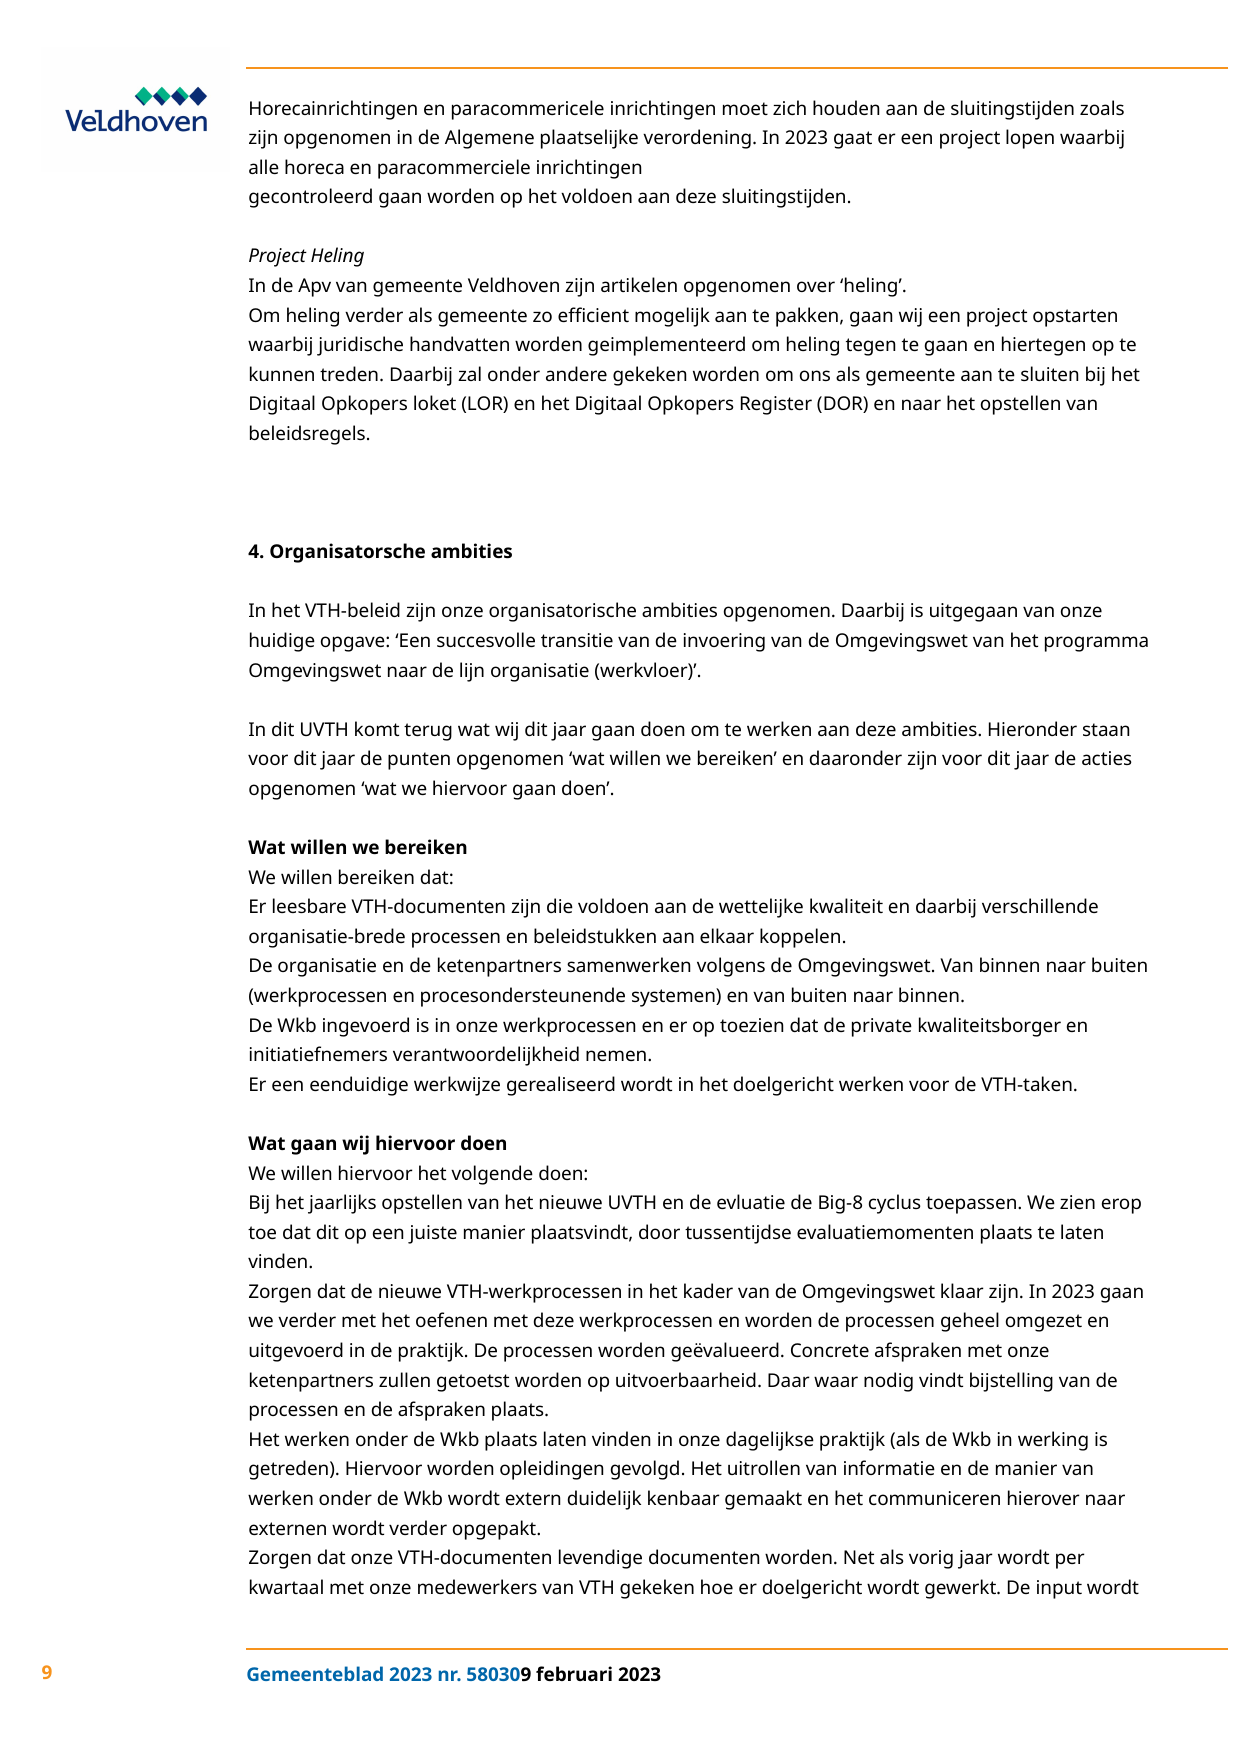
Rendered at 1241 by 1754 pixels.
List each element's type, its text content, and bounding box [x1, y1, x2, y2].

text Om heling verder als gemeente zo efficient mogelijk aan te pakken, gaan wij een project opstarten waarbij juridische handvatten worden geimplementeerd om heling tegen te gaan en hiertegen op te kunnen treden. Daarbij zal onder andere gekeken worden om ons als gemeente aan te sluiten bij het Digitaal Opkopers loket (LOR) en het Digitaal Opkopers Register (DOR) en naar het opstellen van beleidsregels. [248, 302, 1152, 446]
text De organisatie en de ketenpartners samenwerken volgens de Omgevingswet. Van binnen naar buiten (werkprocessen en procesondersteunende systemen) en van buiten naar binnen. [248, 953, 1152, 1008]
text Wat willen we bereiken [248, 834, 1152, 860]
text Wat gaan wij hiervoor doen [248, 1130, 1152, 1156]
text In dit UVTH komt terug wat wij dit jaar gaan doen om te werken aan deze ambities. Hieronder staan voor dit jaar de punten opgenomen ‘wat willen we bereiken’ en daaronder zijn voor dit jaar de acties opgenomen ‘wat we hiervoor gaan doen’. [248, 716, 1152, 801]
text We willen bereiken dat: [248, 864, 1152, 890]
text Bij het jaarlijks opstellen van het nieuwe UVTH en de evluatie de Big-8 cyclus toepassen. We zien erop toe dat dit op een juiste manier plaatsvindt, door tussentijdse evaluatiemomenten plaats te laten vinden. [248, 1189, 1152, 1274]
text De Wkb ingevoerd is in onze werkprocessen en er op toezien dat de private kwaliteitsborger en initiatiefnemers verantwoordelijkheid nemen. [248, 1012, 1152, 1067]
text Er leesbare VTH-documenten zijn die voldoen aan de wettelijke kwaliteit en daarbij verschillende organisatie-brede processen en beleidstukken aan elkaar koppelen. [248, 893, 1152, 949]
text In het VTH-beleid zijn onze organisatorische ambities opgenomen. Daarbij is uitgegaan van onze huidige opgave: ‘Een succesvolle transitie van de invoering van de Omgevingswet van het programma Omgevingswet naar de lijn organisatie (werkvloer)’. [248, 598, 1152, 683]
picture [41, 47, 231, 172]
text We willen hiervoor het volgende doen: [248, 1160, 1152, 1186]
text Zorgen dat de nieuwe VTH-werkprocessen in het kader van de Omgevingswet klaar zijn. In 2023 gaan we verder met het oefenen met deze werkprocessen en worden de processen geheel omgezet en uitgevoerd in de praktijk. De processen worden geëvalueerd. Concrete afspraken met onze ketenpartners zullen getoetst worden op uitvoerbaarheid. Daar waar nodig vindt bijstelling van de processen en de afspraken plaats. [248, 1278, 1152, 1422]
text Zorgen dat onze VTH-documenten levendige documenten worden. Net als vorig jaar wordt per kwartaal met onze medewerkers van VTH gekeken hoe er doelgericht wordt gewerkt. De input wordt [248, 1544, 1152, 1600]
text Horecainrichtingen en paracommericele inrichtingen moet zich houden aan de sluitingstijden zoals zijn opgenomen in de Algemene plaatselijke verordening. In 2023 gaat er een project lopen waarbij alle horeca en paracommerciele inrichtingen [248, 95, 1152, 180]
text gecontroleerd gaan worden op het voldoen aan deze sluitingstijden. [248, 183, 1152, 209]
text In de Apv van gemeente Veldhoven zijn artikelen opgenomen over ‘heling’. [248, 272, 1152, 298]
text Project Heling [248, 243, 1152, 268]
text Er een eenduidige werkwijze gerealiseerd wordt in het doelgericht werken voor de VTH-taken. [248, 1071, 1152, 1097]
text 4. Organisatorsche ambities [248, 538, 1152, 564]
text Het werken onder de Wkb plaats laten vinden in onze dagelijkse praktijk (als de Wkb in werking is getreden). Hiervoor worden opleidingen gevolgd. Het uitrollen van informatie en de manier van werken onder de Wkb wordt extern duidelijk kenbaar gemaakt en het communiceren hierover naar externen wordt verder opgepakt. [248, 1426, 1152, 1541]
